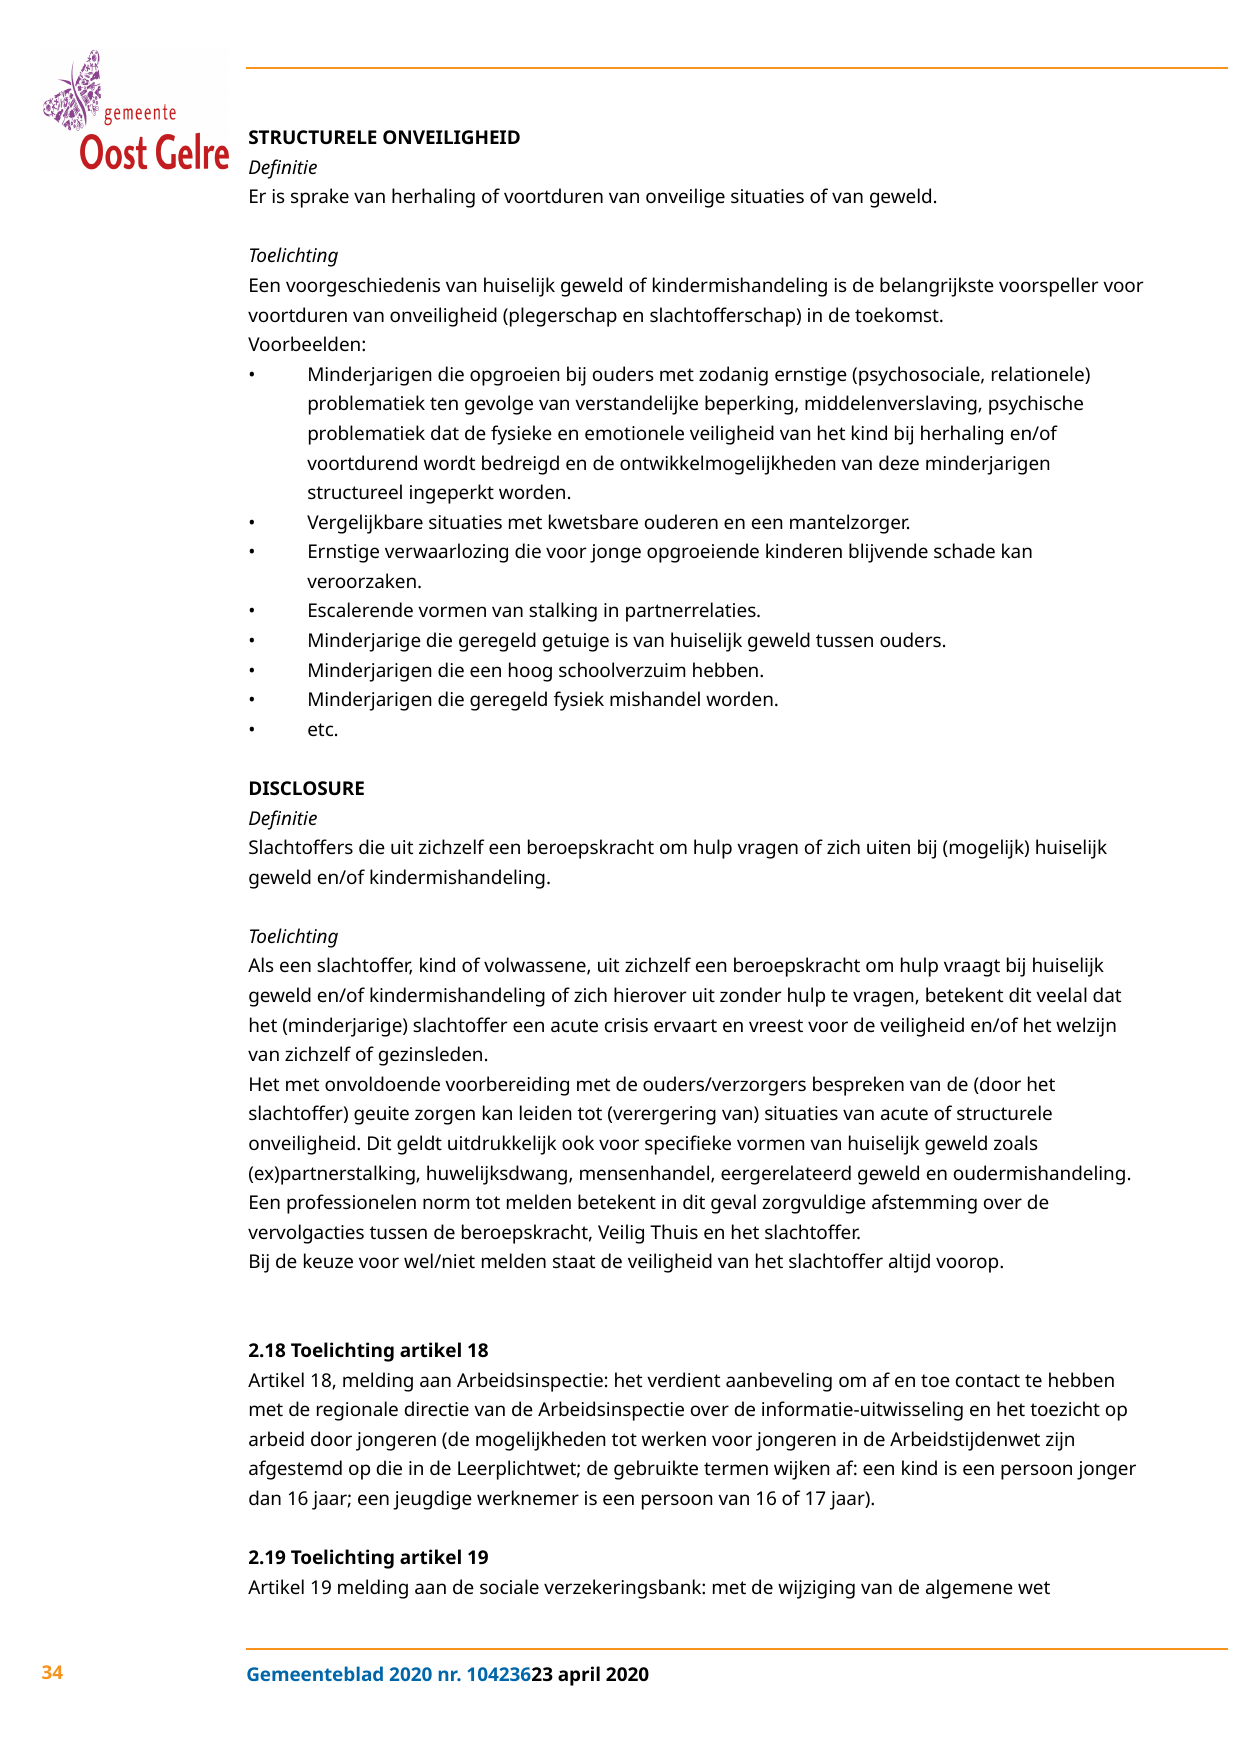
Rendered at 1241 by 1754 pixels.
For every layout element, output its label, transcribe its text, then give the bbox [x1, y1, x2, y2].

text 2.19 Toelichting artikel 19 [248, 1544, 1152, 1570]
list Vergelijkbare situaties met kwetsbare ouderen en een mantelzorger. [248, 509, 1152, 535]
text 2.18 Toelichting artikel 18 [248, 1337, 1152, 1363]
text Er is sprake van herhaling of voortduren van onveilige situaties of van geweld. [248, 183, 1152, 209]
text STRUCTURELE ONVEILIGHEID [248, 124, 1152, 150]
picture [41, 47, 231, 172]
text Artikel 18, melding aan Arbeidsinspectie: het verdient aanbeveling om af en toe contact te hebben met de regionale directie van de Arbeidsinspectie over de informatie-uitwisseling en het toezicht op arbeid door jongeren (de mogelijkheden tot werken voor jongeren in de Arbeidstijdenwet zijn afgestemd op die in de Leerplichtwet; de gebruikte termen wijken af: een kind is een persoon jonger dan 16 jaar; een jeugdige werknemer is een persoon van 16 of 17 jaar). [248, 1367, 1152, 1511]
text Definitie [248, 154, 1152, 180]
text Een professionelen norm tot melden betekent in dit geval zorgvuldige afstemming over de vervolgacties tussen de beroepskracht, Veilig Thuis en het slachtoffer. [248, 1189, 1152, 1245]
text DISCLOSURE [248, 775, 1152, 801]
text Slachtoffers die uit zichzelf een beroepskracht om hulp vragen of zich uiten bij (mogelijk) huiselijk geweld en/of kindermishandeling. [248, 834, 1152, 890]
list etc. [248, 716, 1152, 742]
list Minderjarige die geregeld getuige is van huiselijk geweld tussen ouders. [248, 627, 1152, 653]
text Artikel 19 melding aan de sociale verzekeringsbank: met de wijziging van de algemene wet [248, 1574, 1152, 1600]
list Escalerende vormen van stalking in partnerrelaties. [248, 598, 1152, 623]
list Minderjarigen die opgroeien bij ouders met zodanig ernstige (psychosociale, relationele) problematiek ten gevolge van verstandelijke beperking, middelenverslaving, psychische problematiek dat de fysieke en emotionele veiligheid van het kind bij herhaling en/of voortdurend wordt bedreigd en de ontwikkelmogelijkheden van deze minderjarigen structureel ingeperkt worden. [248, 361, 1152, 505]
text Toelichting [248, 923, 1152, 949]
text Voorbeelden: [248, 331, 1152, 357]
text Toelichting [248, 243, 1152, 268]
text Bij de keuze voor wel/niet melden staat de veiligheid van het slachtoffer altijd voorop. [248, 1248, 1152, 1274]
list Minderjarigen die geregeld fysiek mishandel worden. [248, 686, 1152, 712]
text Als een slachtoffer, kind of volwassene, uit zichzelf een beroepskracht om hulp vraagt bij huiselijk geweld en/of kindermishandeling of zich hierover uit zonder hulp te vragen, betekent dit veelal dat het (minderjarige) slachtoffer een acute crisis ervaart en vreest voor de veiligheid en/of het welzijn van zichzelf of gezinsleden. [248, 953, 1152, 1067]
text Het met onvoldoende voorbereiding met de ouders/verzorgers bespreken van de (door het slachtoffer) geuite zorgen kan leiden tot (verergering van) situaties van acute of structurele onveiligheid. Dit geldt uitdrukkelijk ook voor specifieke vormen van huiselijk geweld zoals (ex)partnerstalking, huwelijksdwang, mensenhandel, eergerelateerd geweld en oudermishandeling. [248, 1071, 1152, 1186]
list Minderjarigen die een hoog schoolverzuim hebben. [248, 657, 1152, 683]
text Een voorgeschiedenis van huiselijk geweld of kindermishandeling is de belangrijkste voorspeller voor voortduren van onveiligheid (plegerschap en slachtofferschap) in de toekomst. [248, 272, 1152, 328]
list Ernstige verwaarlozing die voor jonge opgroeiende kinderen blijvende schade kan veroorzaken. [248, 538, 1152, 594]
text Definitie [248, 805, 1152, 831]
